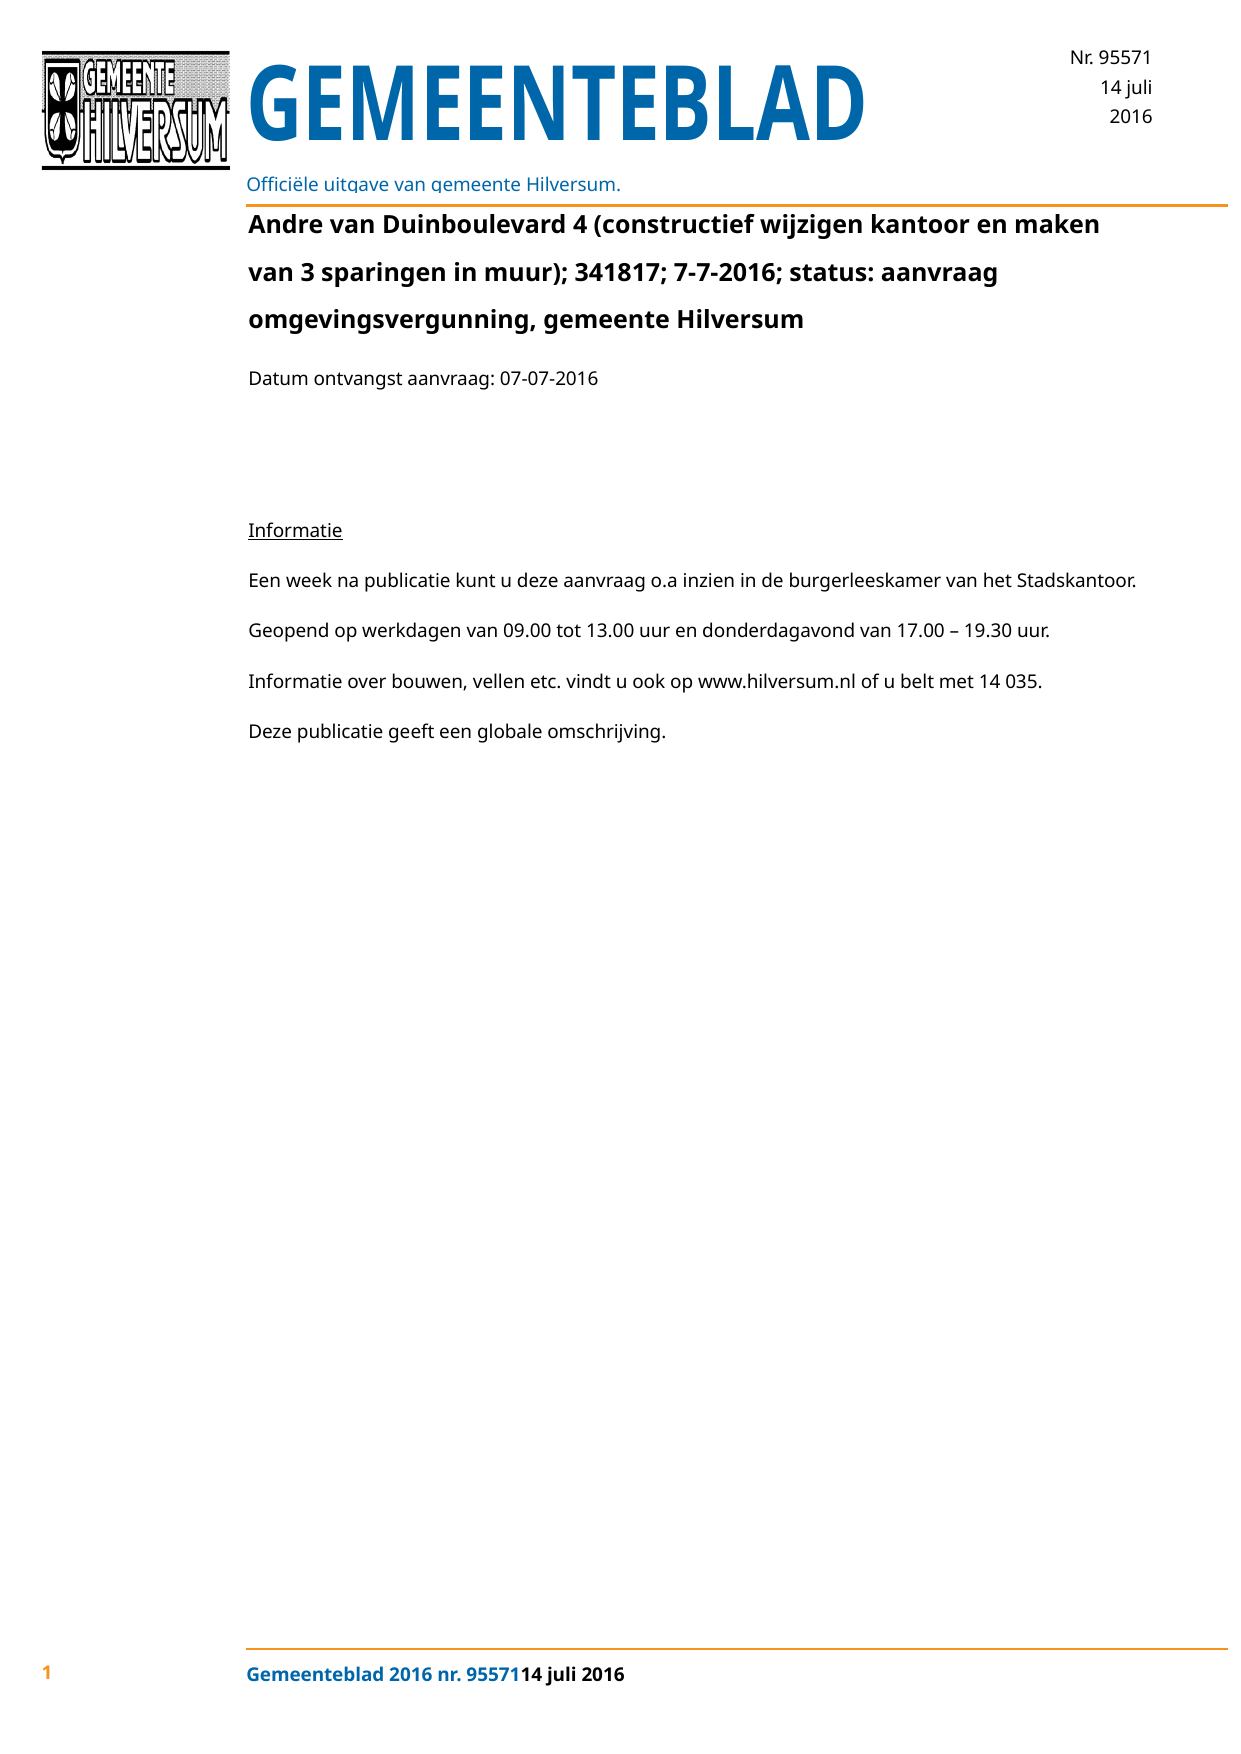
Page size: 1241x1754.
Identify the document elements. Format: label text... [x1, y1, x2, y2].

text Een week na publicatie kunt u deze aanvraag o.a inzien in de burgerleeskamer van het Stadskantoor. [248, 567, 1152, 593]
text Informatie [248, 517, 1152, 542]
text Informatie over bouwen, vellen etc. vindt u ook op www.hilversum.nl of u belt met 14 035. [248, 668, 1152, 694]
text Andre van Duinboulevard 4 (constructief wijzigen kantoor en maken van 3 sparingen in muur); 341817; 7-7-2016; status: aanvraag omgevingsvergunning, gemeente Hilversum [248, 207, 1152, 336]
picture [41, 47, 231, 172]
text Deze publicatie geeft een globale omschrijving. [248, 718, 1152, 744]
text Geopend op werkdagen van 09.00 tot 13.00 uur en donderdagavond van 17.00 – 19.30 uur. [248, 618, 1152, 643]
text Datum ontvangst aanvraag: 07-07-2016 [248, 366, 1152, 391]
